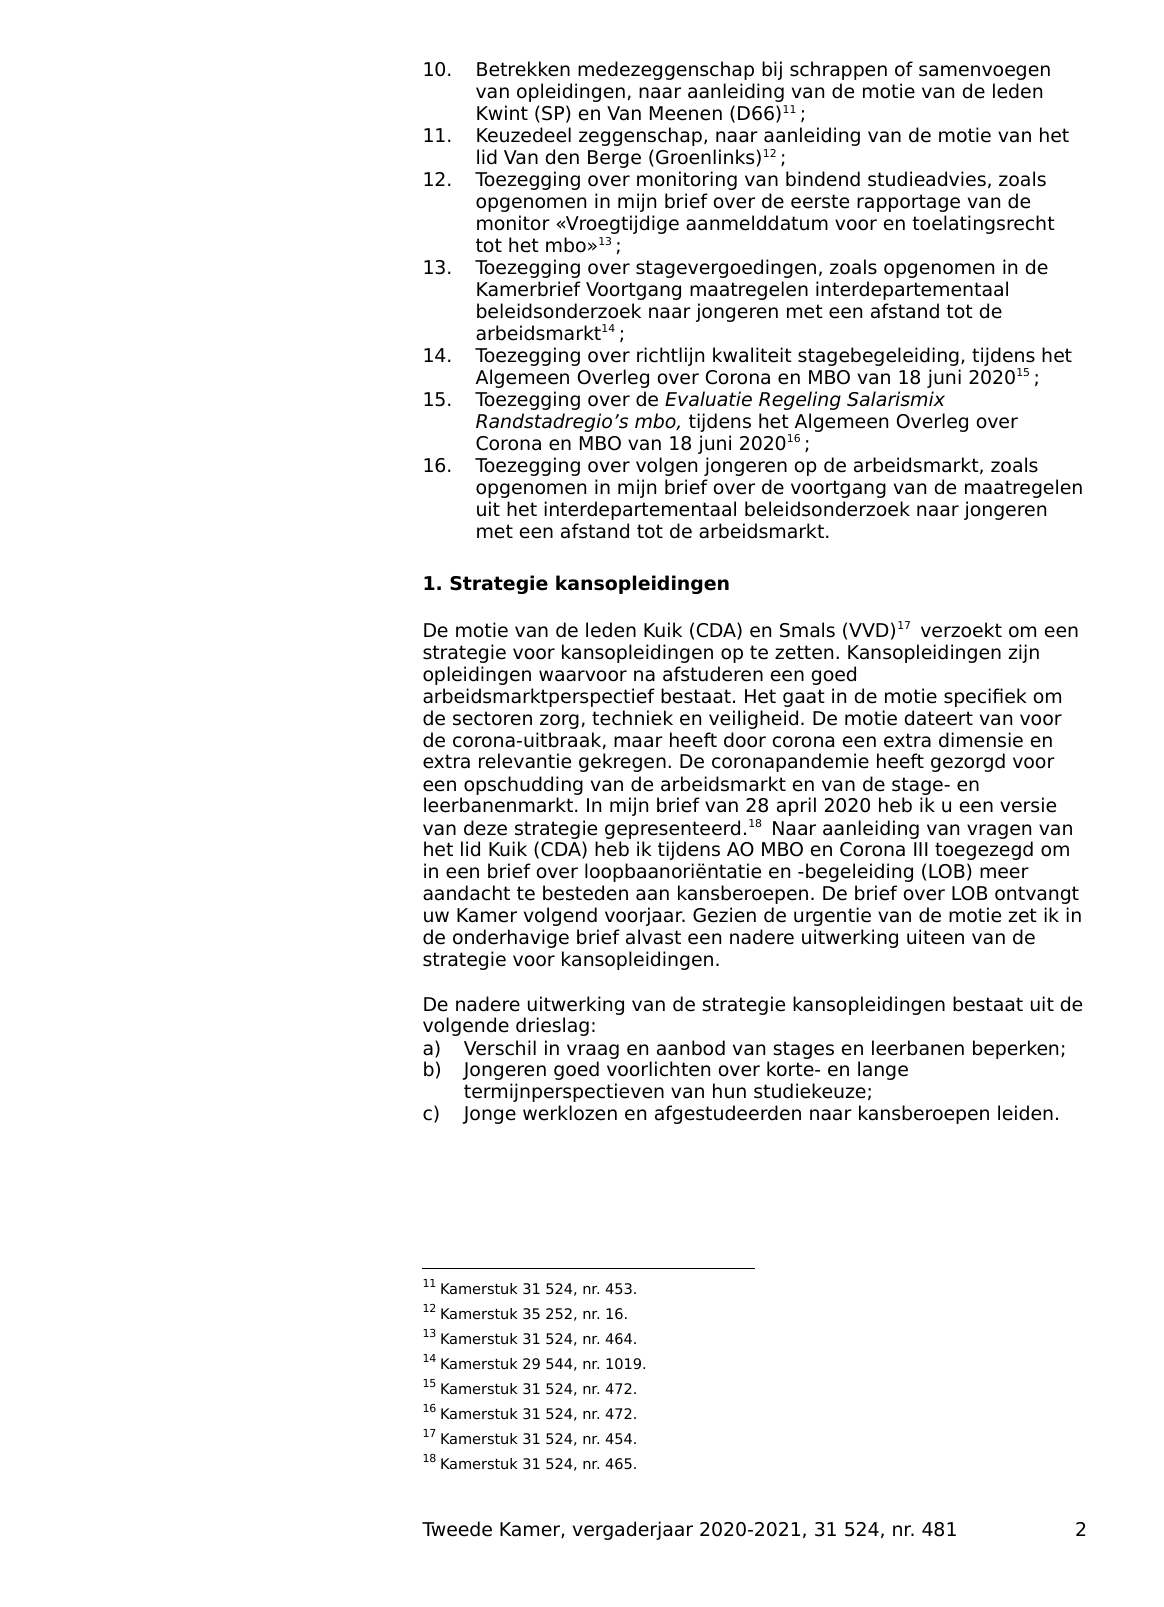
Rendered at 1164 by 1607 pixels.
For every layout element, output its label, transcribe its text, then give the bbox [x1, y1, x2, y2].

text Kamerstuk 31 524, nr. 472. [422, 1377, 1087, 1399]
text Kamerstuk 31 524, nr. 464. [422, 1327, 1087, 1349]
text De nadere uitwerking van de strategie kansopleidingen bestaat uit de volgende drieslag: [422, 993, 1087, 1037]
text 12. Toezegging over monitoring van bindend studieadvies, zoals opgenomen in mijn brief over de eerste rapportage van de monitor «Vroegtijdige aanmelddatum voor en toelatingsrecht tot het mbo»; [422, 169, 1087, 257]
text 16. Toezegging over volgen jongeren op de arbeidsmarkt, zoals opgenomen in mijn brief over de voortgang van de maatregelen uit het interdepartementaal beleidsonderzoek naar jongeren met een afstand tot de arbeidsmarkt. [422, 455, 1087, 543]
text 10. Betrekken medezeggenschap bij schrappen of samenvoegen van opleidingen, naar aanleiding van de motie van de leden Kwint (SP) en Van Meenen (D66); [422, 59, 1087, 125]
text Kamerstuk 31 524, nr. 454. [422, 1427, 1087, 1449]
subtitle 1. Strategie kansopleidingen [422, 573, 1087, 594]
text 15. Toezegging over de Evaluatie Regeling Salarismix Randstadregio’s mbo, tijdens het Algemeen Overleg over Corona en MBO van 18 juni 2020; [422, 389, 1087, 455]
text 14. Toezegging over richtlijn kwaliteit stagebegeleiding, tijdens het Algemeen Overleg over Corona en MBO van 18 juni 2020; [422, 345, 1087, 389]
text Kamerstuk 31 524, nr. 472. [422, 1402, 1087, 1424]
text Kamerstuk 31 524, nr. 465. [422, 1452, 1087, 1474]
text 11. Keuzedeel zeggenschap, naar aanleiding van de motie van het lid Van den Berge (Groenlinks); [422, 125, 1087, 169]
text Kamerstuk 29 544, nr. 1019. [422, 1352, 1087, 1374]
text 13. Toezegging over stagevergoedingen, zoals opgenomen in de Kamerbrief Voortgang maatregelen interdepartementaal beleidsonderzoek naar jongeren met een afstand tot de arbeidsmarkt; [422, 257, 1087, 345]
text b) Jongeren goed voorlichten over korte- en lange termijnperspectieven van hun studiekeuze; [422, 1059, 1087, 1103]
text Kamerstuk 35 252, nr. 16. [422, 1302, 1087, 1324]
text a) Verschil in vraag en aanbod van stages en leerbanen beperken; [422, 1037, 1087, 1059]
text De motie van de leden Kuik (CDA) en Smals (VVD) verzoekt om een strategie voor kansopleidingen op te zetten. Kansopleidingen zijn opleidingen waarvoor na afstuderen een goed arbeidsmarktperspectief bestaat. Het gaat in de motie specifiek om de sectoren zorg, techniek en veiligheid. De motie dateert van voor de corona-uitbraak, maar heeft door corona een extra dimensie en extra relevantie gekregen. De coronapandemie heeft gezorgd voor een opschudding van de arbeidsmarkt en van de stage- en leerbanenmarkt. In mijn brief van 28 april 2020 heb ik u een versie van deze strategie gepresenteerd. Naar aanleiding van vragen van het lid Kuik (CDA) heb ik tijdens AO MBO en Corona III toegezegd om in een brief over loopbaanoriëntatie en -begeleiding (LOB) meer aandacht te besteden aan kansberoepen. De brief over LOB ontvangt uw Kamer volgend voorjaar. Gezien de urgentie van de motie zet ik in de onderhavige brief alvast een nadere uitwerking uiteen van de strategie voor kansopleidingen. [422, 619, 1087, 971]
text c) Jonge werklozen en afgestudeerden naar kansberoepen leiden. [422, 1103, 1087, 1125]
text Kamerstuk 31 524, nr. 453. [422, 1277, 1087, 1299]
